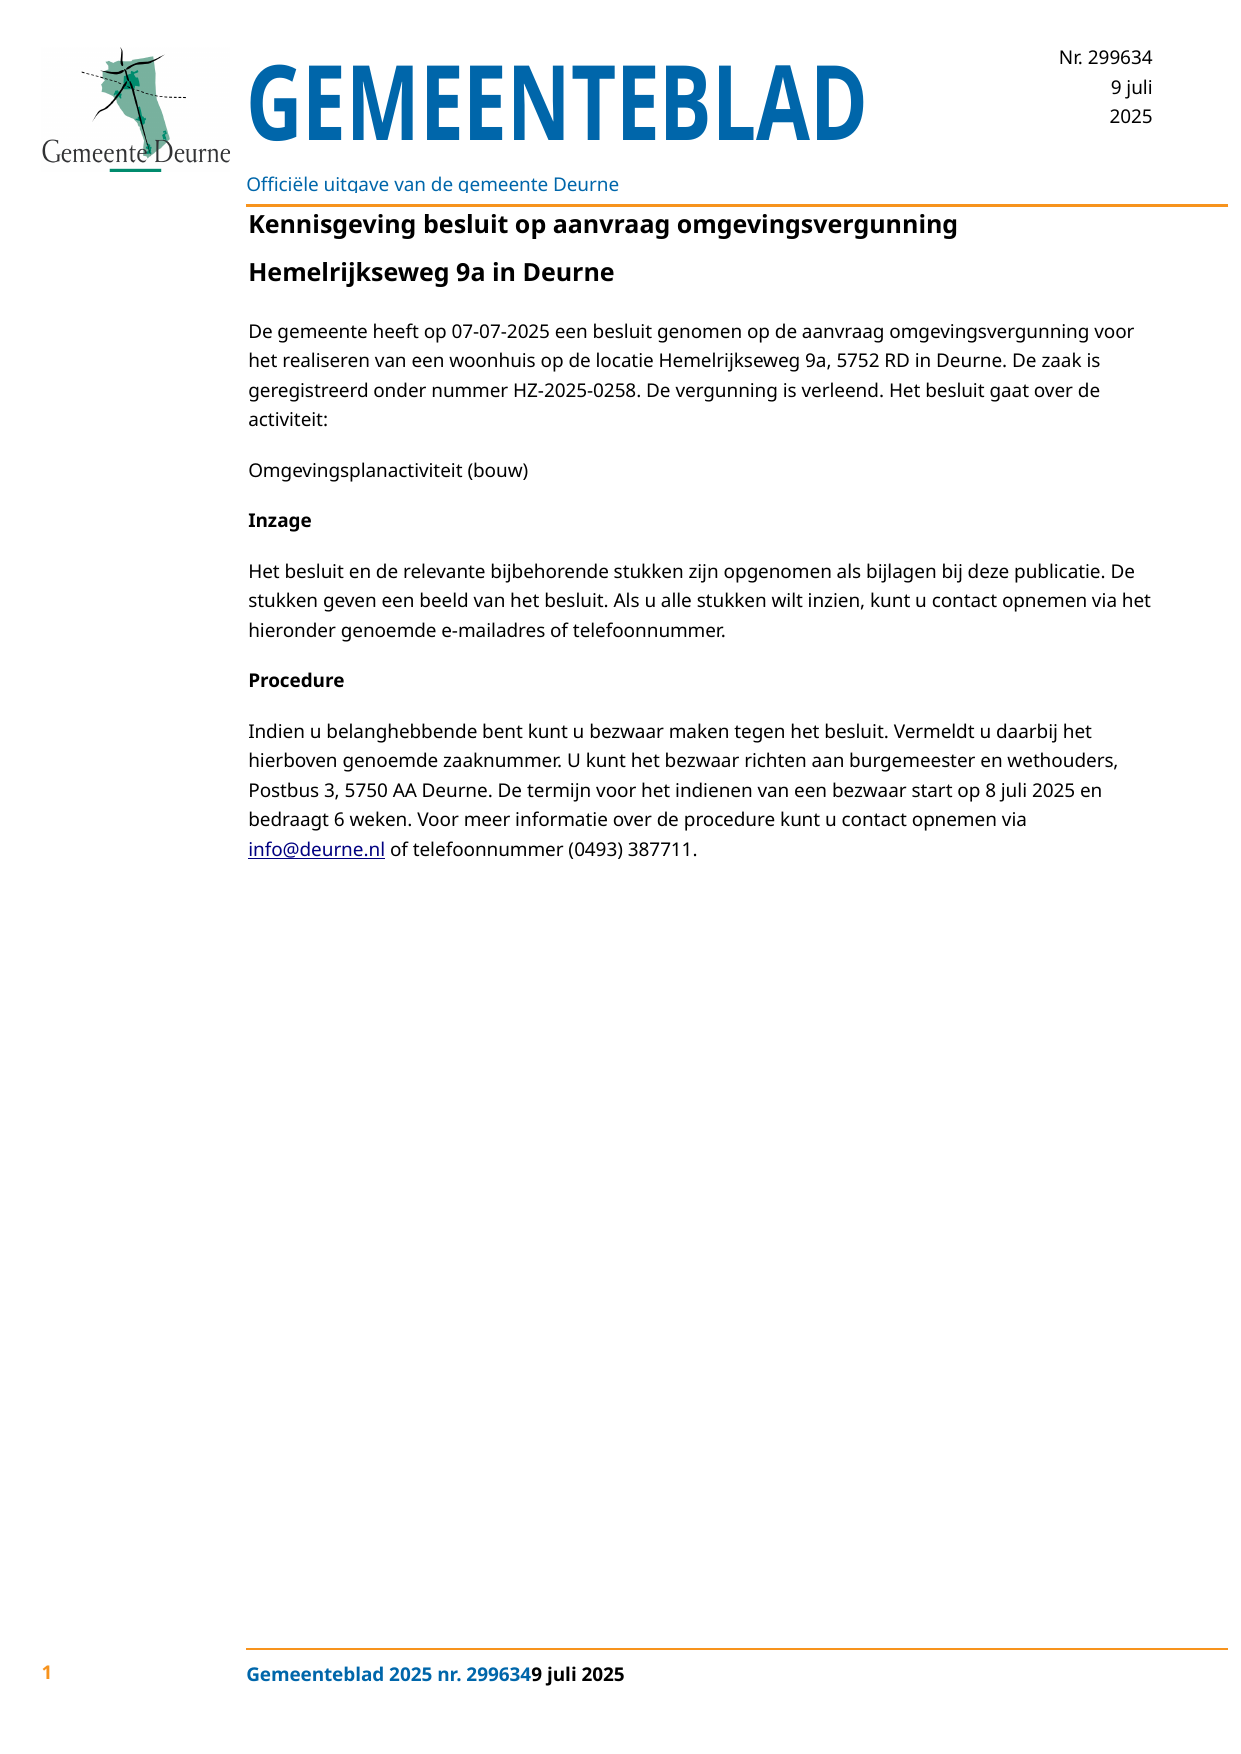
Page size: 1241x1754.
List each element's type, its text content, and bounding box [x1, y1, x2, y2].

text Procedure [248, 667, 1152, 693]
text Het besluit en de relevante bijbehorende stukken zijn opgenomen als bijlagen bij deze publicatie. De stukken geven een beeld van het besluit. Als u alle stukken wilt inzien, kunt u contact opnemen via het hieronder genoemde e-mailadres of telefoonnummer. [248, 558, 1152, 643]
picture [41, 47, 231, 172]
text Inzage [248, 507, 1152, 533]
text Omgevingsplanactiviteit (bouw) [248, 457, 1152, 483]
text Indien u belanghebbende bent kunt u bezwaar maken tegen het besluit. Vermeldt u daarbij het hierboven genoemde zaaknummer. U kunt het bezwaar richten aan burgemeester en wethouders, Postbus 3, 5750 AA Deurne. De termijn voor het indienen van een bezwaar start op 8 juli 2025 en bedraagt 6 weken. Voor meer informatie over de procedure kunt u contact opnemen via info@deurne.nl of telefoonnummer (0493) 387711. [248, 718, 1152, 862]
text Kennisgeving besluit op aanvraag omgevingsvergunning Hemelrijkseweg 9a in Deurne [248, 207, 1152, 288]
text De gemeente heeft op 07-07-2025 een besluit genomen op de aanvraag omgevingsvergunning voor het realiseren van een woonhuis op de locatie Hemelrijkseweg 9a, 5752 RD in Deurne. De zaak is geregistreerd onder nummer HZ-2025-0258. De vergunning is verleend. Het besluit gaat over de activiteit: [248, 318, 1152, 432]
